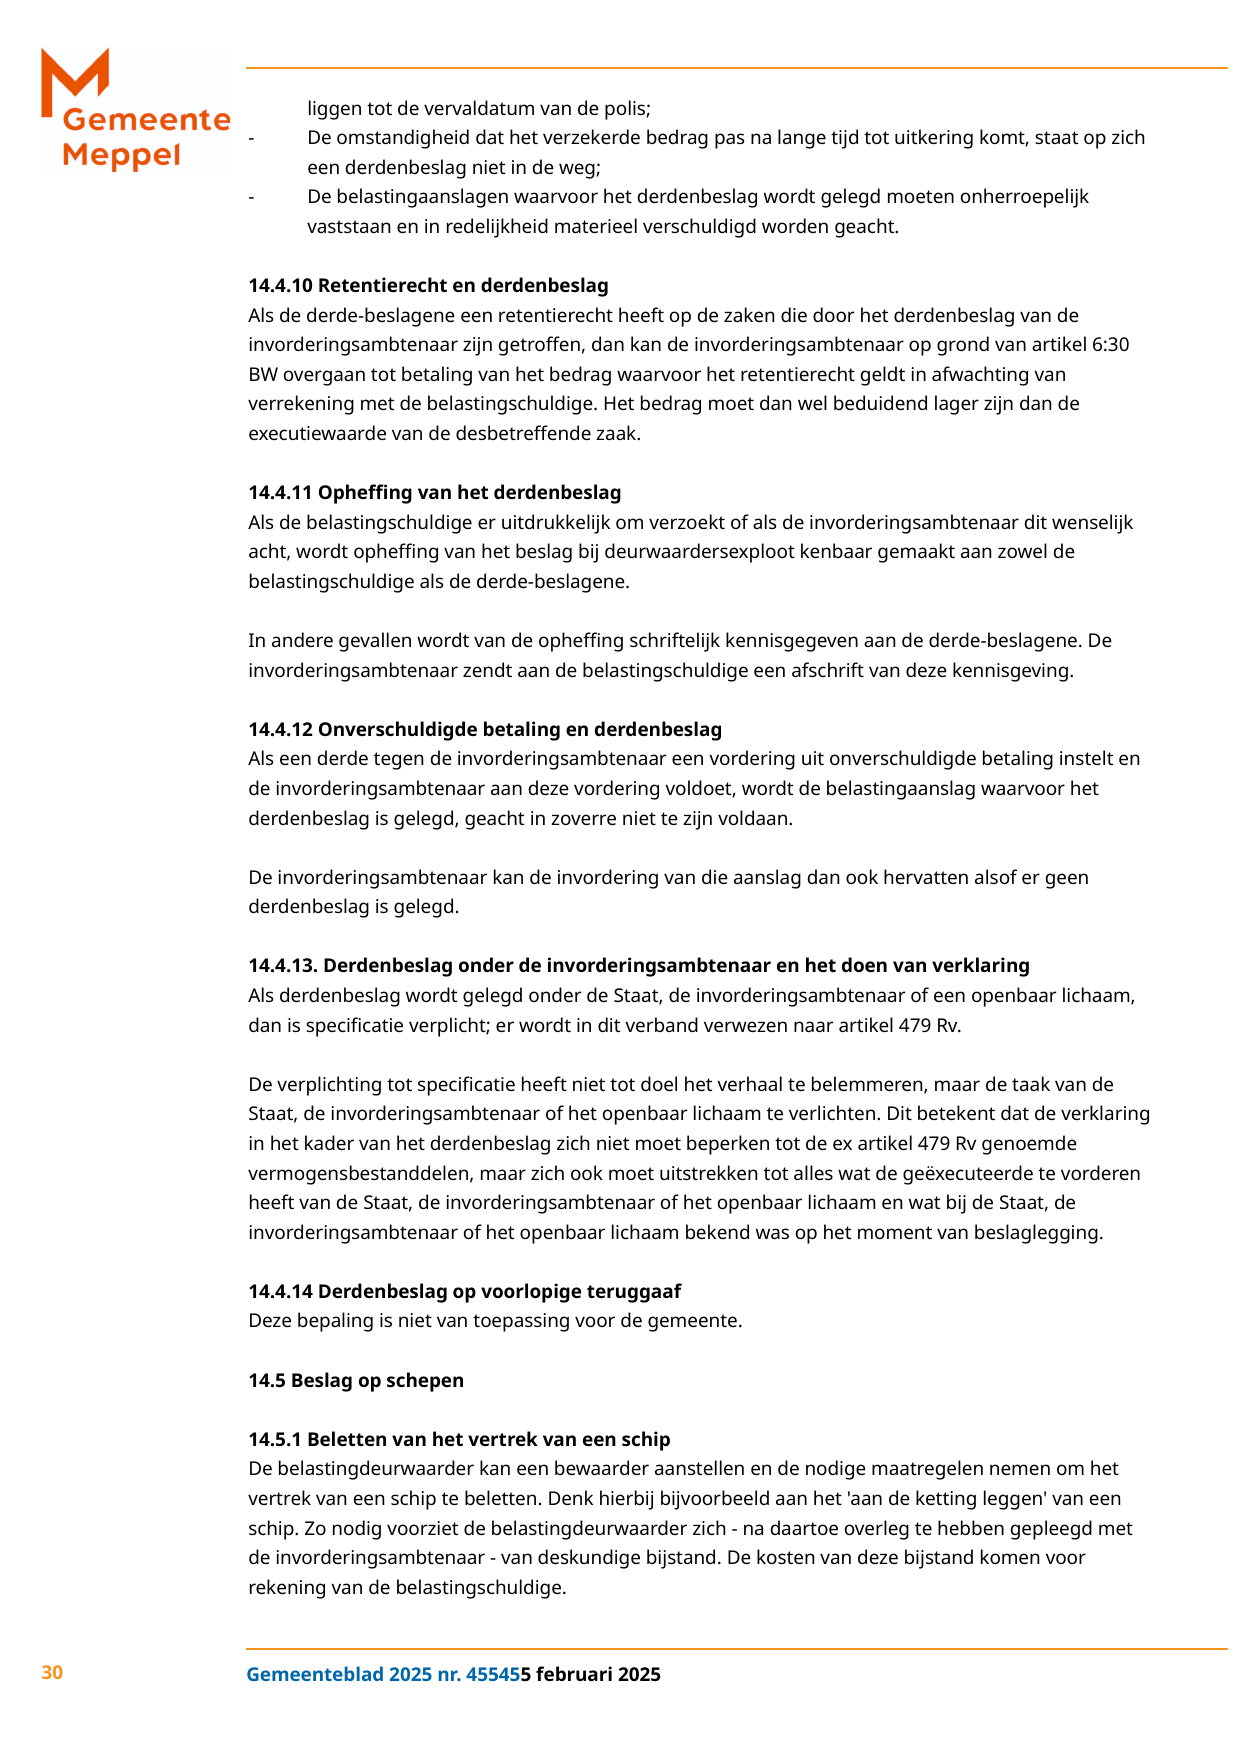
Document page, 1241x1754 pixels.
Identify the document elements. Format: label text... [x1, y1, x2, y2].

list De omstandigheid dat het verzekerde bedrag pas na lange tijd tot uitkering komt, staat op zich een derdenbeslag niet in de weg; [248, 124, 1152, 180]
text De verplichting tot specificatie heeft niet tot doel het verhaal te belemmeren, maar de taak van de Staat, de invorderingsambtenaar of het openbaar lichaam te verlichten. Dit betekent dat de verklaring in het kader van het derdenbeslag zich niet moet beperken tot de ex artikel 479 Rv genoemde vermogensbestanddelen, maar zich ook moet uitstrekken tot alles wat de geëxecuteerde te vorderen heeft van de Staat, de invorderingsambtenaar of het openbaar lichaam en wat bij de Staat, de invorderingsambtenaar of het openbaar lichaam bekend was op het moment van beslaglegging. [248, 1071, 1152, 1245]
text 14.4.11 Opheffing van het derdenbeslag [248, 479, 1152, 505]
text Als derdenbeslag wordt gelegd onder de Staat, de invorderingsambtenaar of een openbaar lichaam, dan is specificatie verplicht; er wordt in dit verband verwezen naar artikel 479 Rv. [248, 982, 1152, 1038]
text 14.4.14 Derdenbeslag op voorlopige teruggaaf [248, 1278, 1152, 1304]
text 14.5 Beslag op schepen [248, 1367, 1152, 1393]
text Deze bepaling is niet van toepassing voor de gemeente. [248, 1308, 1152, 1333]
text Als de derde-beslagene een retentierecht heeft op de zaken die door het derdenbeslag van de invorderingsambtenaar zijn getroffen, dan kan de invorderingsambtenaar op grond van artikel 6:30 BW overgaan tot betaling van het bedrag waarvoor het retentierecht geldt in afwachting van verrekening met de belastingschuldige. Het bedrag moet dan wel beduidend lager zijn dan de executiewaarde van de desbetreffende zaak. [248, 302, 1152, 446]
text 14.4.12 Onverschuldigde betaling en derdenbeslag [248, 716, 1152, 742]
text 14.4.10 Retentierecht en derdenbeslag [248, 272, 1152, 298]
text 14.5.1 Beletten van het vertrek van een schip [248, 1426, 1152, 1452]
picture [41, 47, 231, 172]
list liggen tot de vervaldatum van de polis; [248, 95, 1152, 121]
text In andere gevallen wordt van de opheffing schriftelijk kennisgegeven aan de derde-beslagene. De invorderingsambtenaar zendt aan de belastingschuldige een afschrift van deze kennisgeving. [248, 627, 1152, 683]
text De belastingdeurwaarder kan een bewaarder aanstellen en de nodige maatregelen nemen om het vertrek van een schip te beletten. Denk hierbij bijvoorbeeld aan het 'aan de ketting leggen' van een schip. Zo nodig voorziet de belastingdeurwaarder zich - na daartoe overleg te hebben gepleegd met de invorderingsambtenaar - van deskundige bijstand. De kosten van deze bijstand komen voor rekening van de belastingschuldige. [248, 1456, 1152, 1600]
text De invorderingsambtenaar kan de invordering van die aanslag dan ook hervatten alsof er geen derdenbeslag is gelegd. [248, 864, 1152, 919]
list De belastingaanslagen waarvoor het derdenbeslag wordt gelegd moeten onherroepelijk vaststaan en in redelijkheid materieel verschuldigd worden geacht. [248, 183, 1152, 239]
text Als een derde tegen de invorderingsambtenaar een vordering uit onverschuldigde betaling instelt en de invorderingsambtenaar aan deze vordering voldoet, wordt de belastingaanslag waarvoor het derdenbeslag is gelegd, geacht in zoverre niet te zijn voldaan. [248, 746, 1152, 831]
text Als de belastingschuldige er uitdrukkelijk om verzoekt of als de invorderingsambtenaar dit wenselijk acht, wordt opheffing van het beslag bij deurwaardersexploot kenbaar gemaakt aan zowel de belastingschuldige als de derde-beslagene. [248, 509, 1152, 594]
text 14.4.13. Derdenbeslag onder de invorderingsambtenaar en het doen van verklaring [248, 953, 1152, 978]
